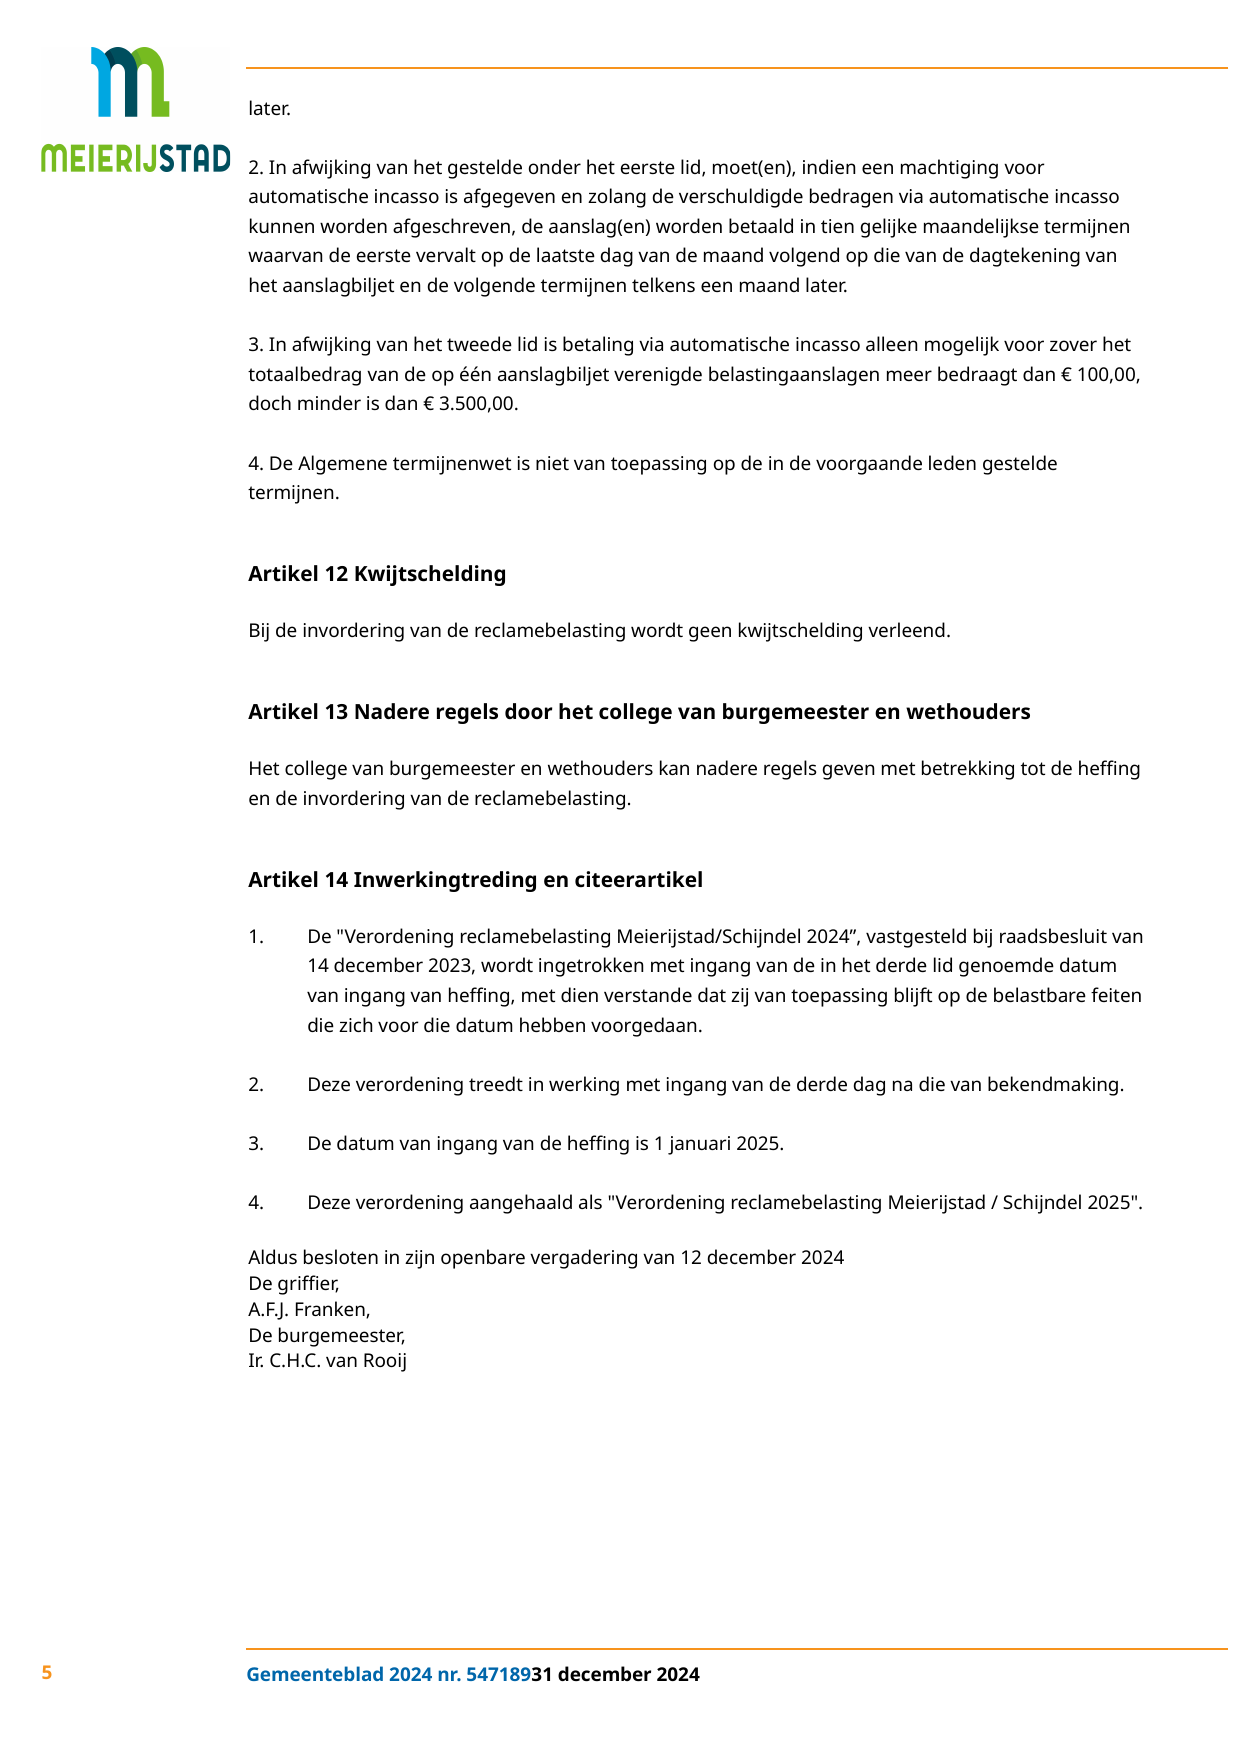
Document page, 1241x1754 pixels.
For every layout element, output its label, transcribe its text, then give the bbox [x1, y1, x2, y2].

list Deze verordening treedt in werking met ingang van de derde dag na die van bekendmaking. [248, 1071, 1152, 1097]
text Bij de invordering van de reclamebelasting wordt geen kwijtschelding verleend. [248, 617, 1152, 643]
list Deze verordening aangehaald als "Verordening reclamebelasting Meierijstad / Schijndel 2025". [248, 1189, 1152, 1215]
text De griffier, [248, 1270, 1152, 1296]
text Artikel 12 Kwijtschelding [248, 559, 1152, 588]
text De burgemeester, [248, 1322, 1152, 1347]
text 2. In afwijking van het gestelde onder het eerste lid, moet(en), indien een machtiging voor automatische incasso is afgegeven en zolang de verschuldigde bedragen via automatische incasso kunnen worden afgeschreven, de aanslag(en) worden betaald in tien gelijke maandelijkse termijnen waarvan de eerste vervalt op de laatste dag van de maand volgend op die van de dagtekening van het aanslagbiljet en de volgende termijnen telkens een maand later. [248, 154, 1152, 298]
picture [41, 47, 231, 172]
text A.F.J. Franken, [248, 1296, 1152, 1322]
text Aldus besloten in zijn openbare vergadering van 12 december 2024 [248, 1244, 1152, 1270]
text Het college van burgemeester en wethouders kan nadere regels geven met betrekking tot de heffing en de invordering van de reclamebelasting. [248, 755, 1152, 811]
text Artikel 13 Nadere regels door het college van burgemeester en wethouders [248, 697, 1152, 726]
text 3. In afwijking van het tweede lid is betaling via automatische incasso alleen mogelijk voor zover het totaalbedrag van de op één aanslagbiljet verenigde belastingaanslagen meer bedraagt dan € 100,00, doch minder is dan € 3.500,00. [248, 331, 1152, 416]
text Artikel 14 Inwerkingtreding en citeerartikel [248, 865, 1152, 893]
text later. [248, 95, 1152, 121]
text 4. De Algemene termijnenwet is niet van toepassing op de in de voorgaande leden gestelde termijnen. [248, 450, 1152, 505]
list De "Verordening reclamebelasting Meierijstad/Schijndel 2024”, vastgesteld bij raadsbesluit van 14 december 2023, wordt ingetrokken met ingang van de in het derde lid genoemde datum van ingang van heffing, met dien verstande dat zij van toepassing blijft op de belastbare feiten die zich voor die datum hebben voorgedaan. [248, 923, 1152, 1037]
list De datum van ingang van de heffing is 1 januari 2025. [248, 1130, 1152, 1156]
text Ir. C.H.C. van Rooij [248, 1347, 1152, 1373]
